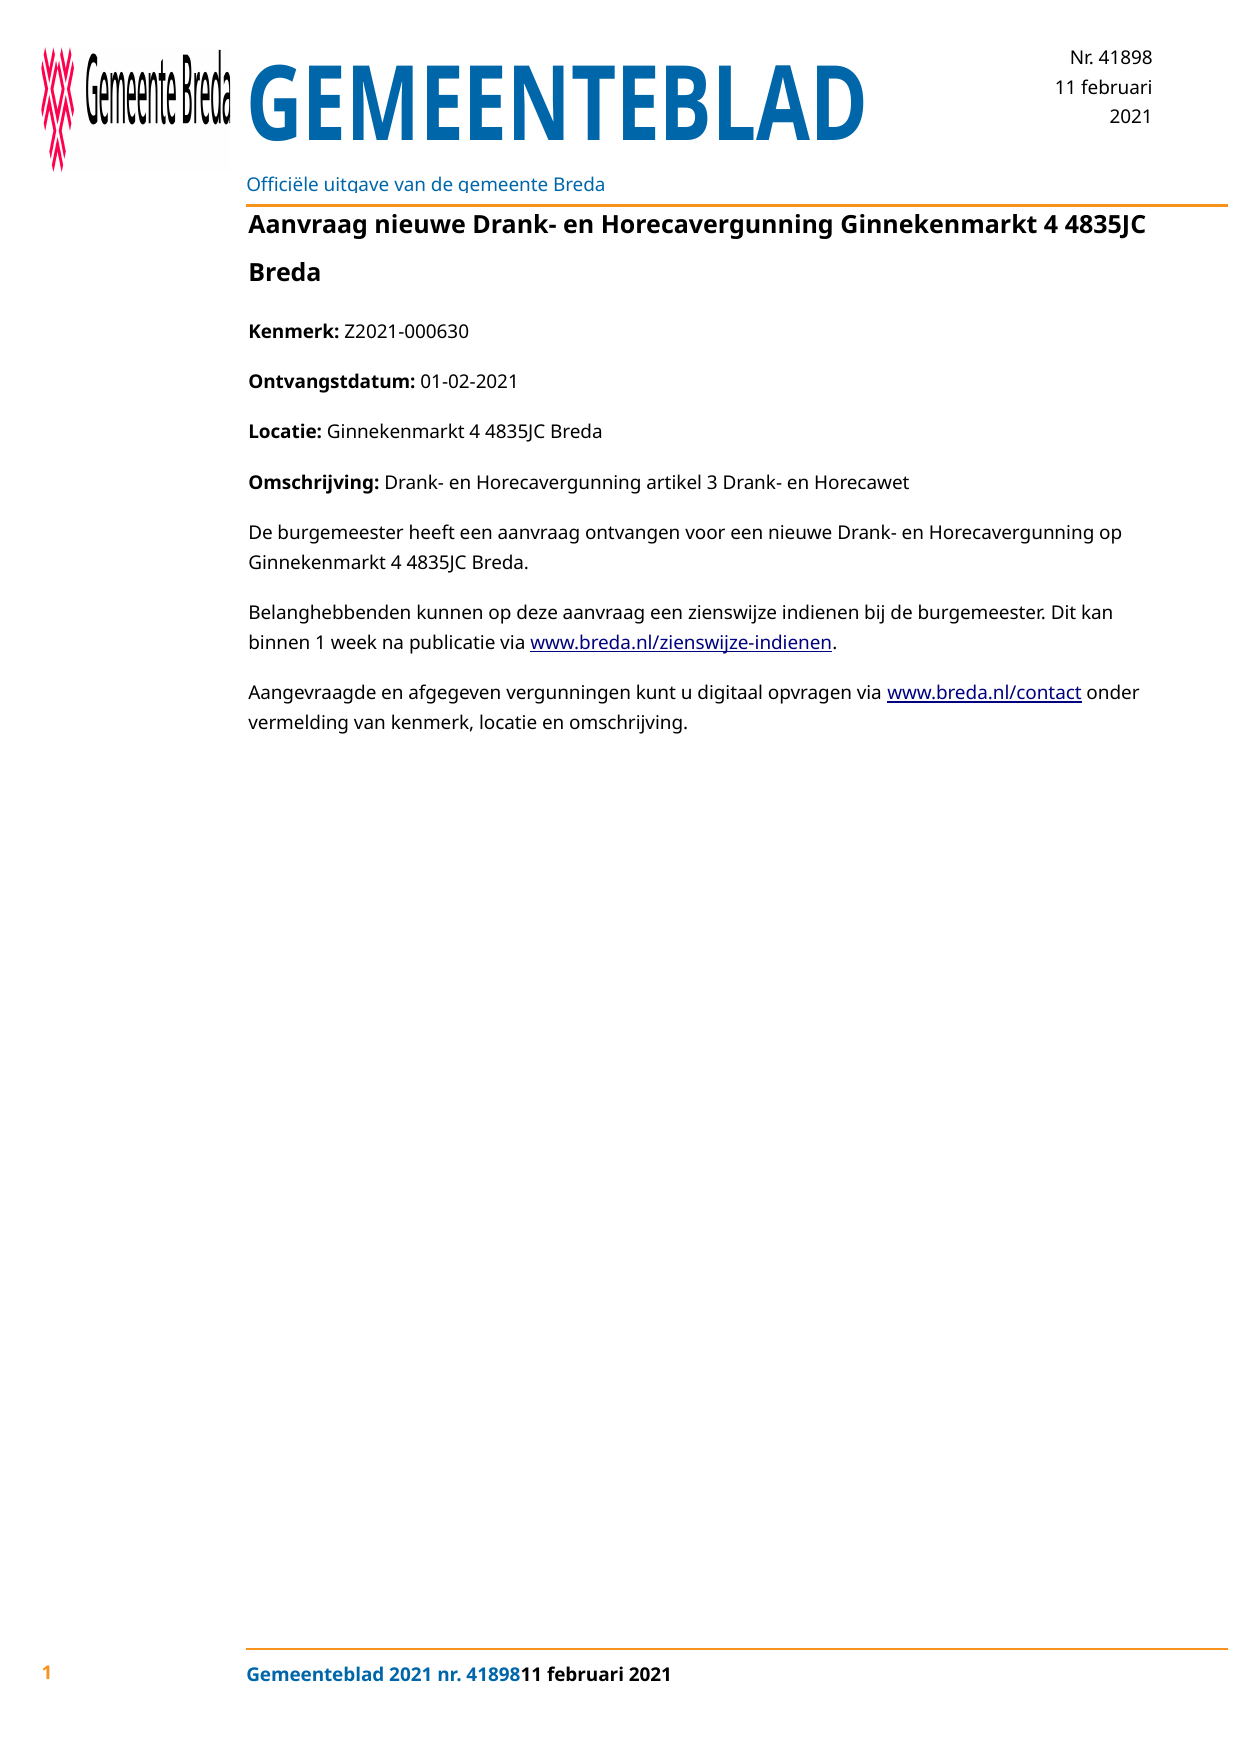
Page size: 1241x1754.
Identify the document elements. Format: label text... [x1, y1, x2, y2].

text Omschrijving: Drank- en Horecavergunning artikel 3 Drank- en Horecawet [248, 469, 1152, 495]
text Belanghebbenden kunnen op deze aanvraag een zienswijze indienen bij de burgemeester. Dit kan binnen 1 week na publicatie via www.breda.nl/zienswijze-indienen. [248, 599, 1152, 655]
picture [41, 47, 231, 172]
text Kenmerk: Z2021-000630 [248, 318, 1152, 344]
text Aanvraag nieuwe Drank- en Horecavergunning Ginnekenmarkt 4 4835JC Breda [248, 207, 1152, 288]
text De burgemeester heeft een aanvraag ontvangen voor een nieuwe Drank- en Horecavergunning op Ginnekenmarkt 4 4835JC Breda. [248, 519, 1152, 575]
text Locatie: Ginnekenmarkt 4 4835JC Breda [248, 419, 1152, 444]
text Aangevraagde en afgegeven vergunningen kunt u digitaal opvragen via www.breda.nl/contact onder vermelding van kenmerk, locatie en omschrijving. [248, 679, 1152, 735]
text Ontvangstdatum: 01-02-2021 [248, 368, 1152, 394]
